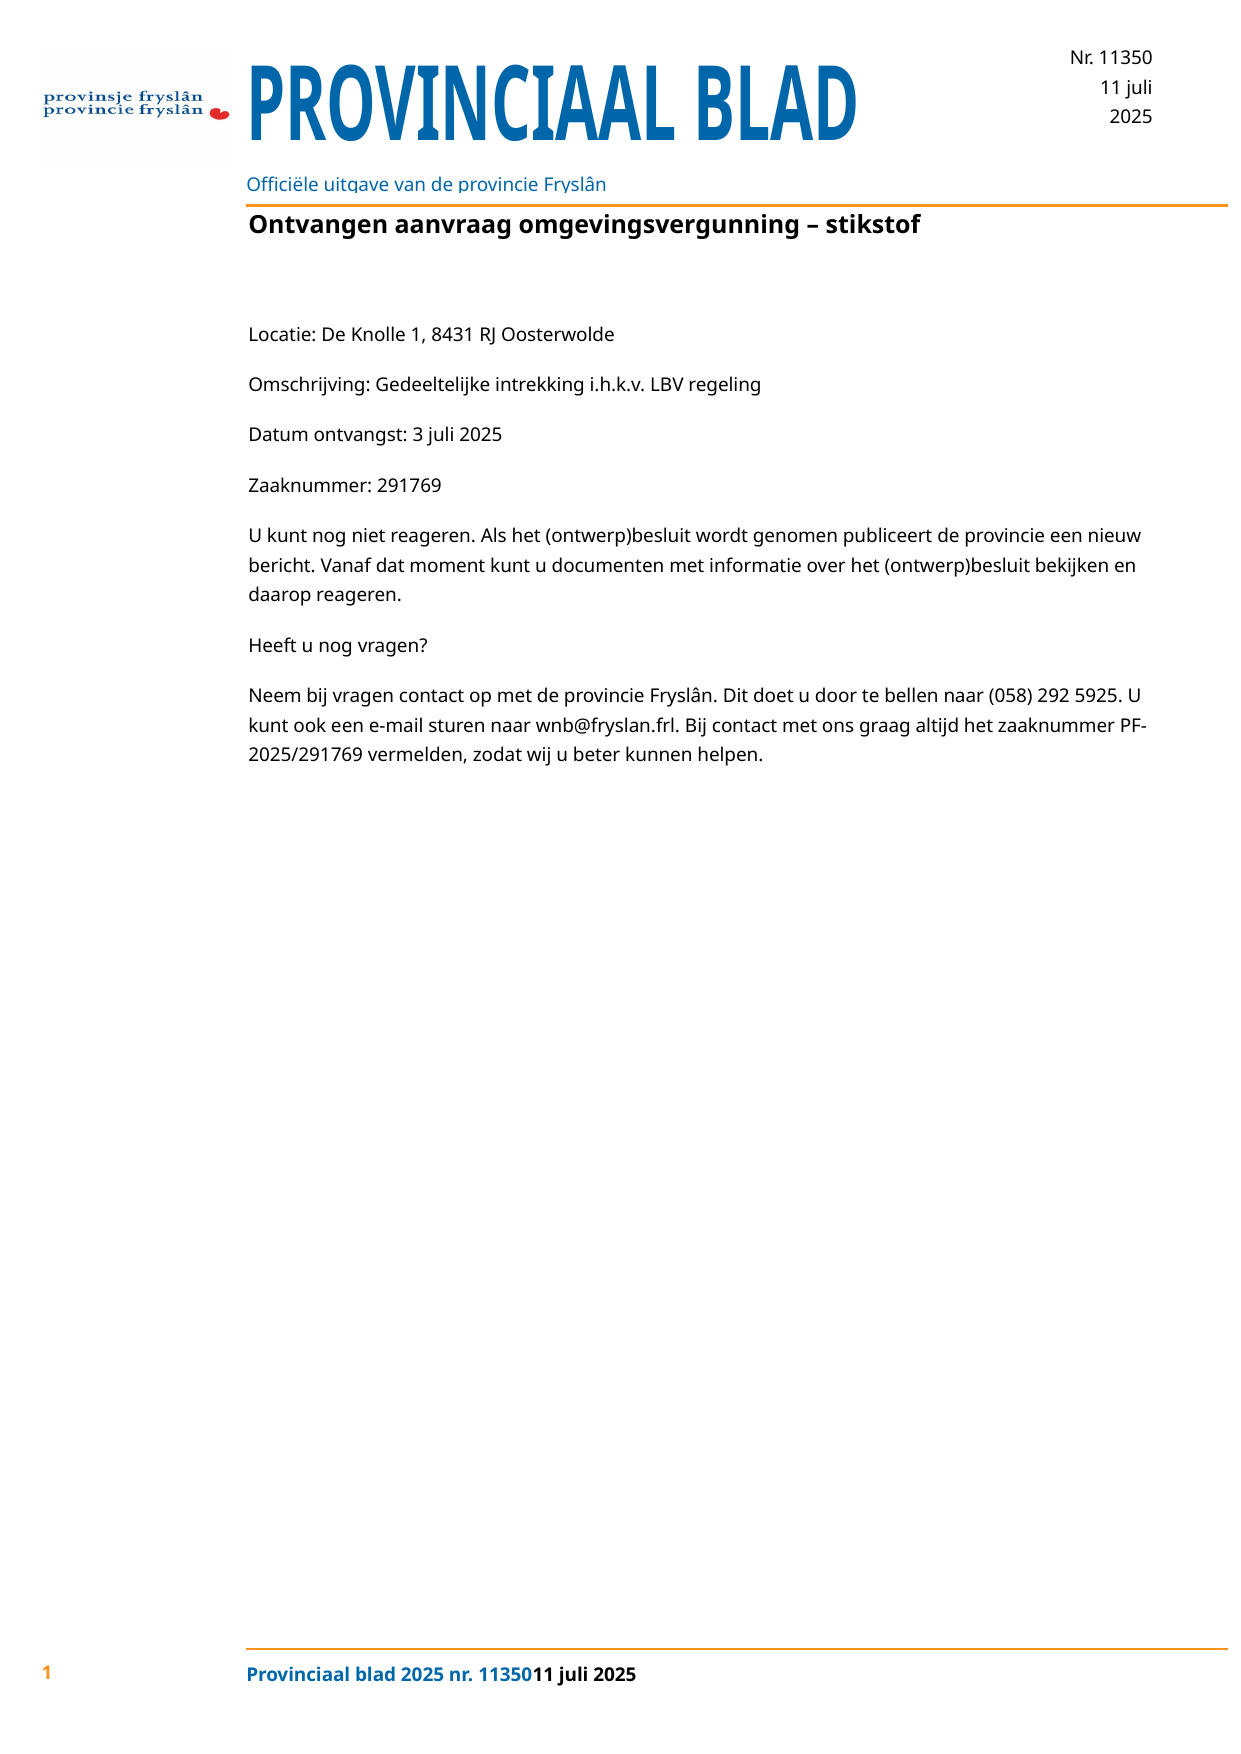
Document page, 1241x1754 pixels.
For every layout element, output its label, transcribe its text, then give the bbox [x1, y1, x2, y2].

text Omschrijving: Gedeeltelijke intrekking i.h.k.v. LBV regeling [248, 371, 1152, 397]
text Neem bij vragen contact op met de provincie Fryslân. Dit doet u door te bellen naar (058) 292 5925. U kunt ook een e-mail sturen naar wnb@fryslan.frl. Bij contact met ons graag altijd het zaaknummer PF-2025/291769 vermelden, zodat wij u beter kunnen helpen. [248, 682, 1152, 767]
text Zaaknummer: 291769 [248, 472, 1152, 498]
text Heeft u nog vragen? [248, 632, 1152, 658]
text Datum ontvangst: 3 juli 2025 [248, 422, 1152, 447]
picture [41, 47, 231, 172]
text U kunt nog niet reageren. Als het (ontwerp)besluit wordt genomen publiceert de provincie een nieuw bericht. Vanaf dat moment kunt u documenten met informatie over het (ontwerp)besluit bekijken en daarop reageren. [248, 522, 1152, 607]
text Ontvangen aanvraag omgevingsvergunning – stikstof [248, 207, 1152, 241]
text Locatie: De Knolle 1, 8431 RJ Oosterwolde [248, 321, 1152, 346]
